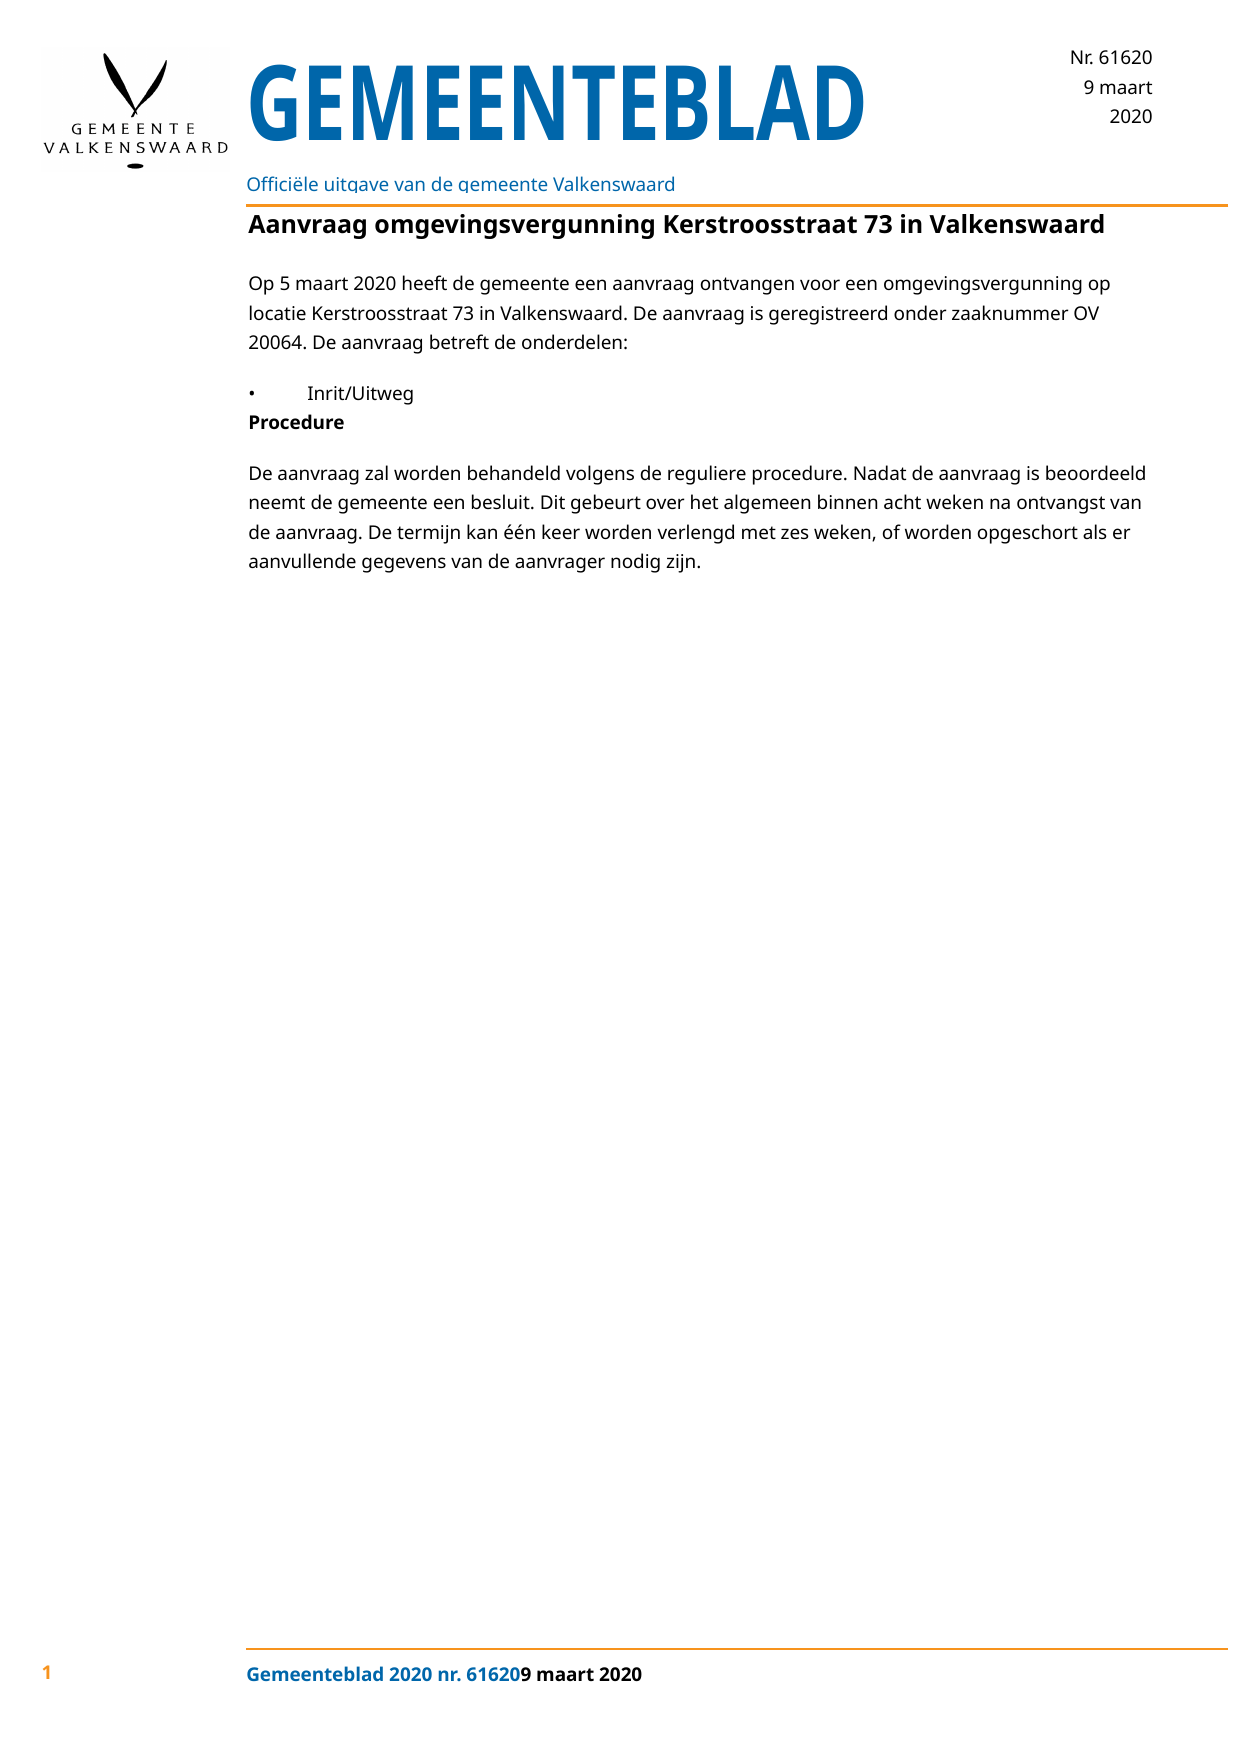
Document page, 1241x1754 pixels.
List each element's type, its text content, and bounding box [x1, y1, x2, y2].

list Inrit/Uitweg [248, 380, 1152, 406]
text De aanvraag zal worden behandeld volgens de reguliere procedure. Nadat de aanvraag is beoordeeld neemt de gemeente een besluit. Dit gebeurt over het algemeen binnen acht weken na ontvangst van de aanvraag. De termijn kan één keer worden verlengd met zes weken, of worden opgeschort als er aanvullende gegevens van de aanvrager nodig zijn. [248, 460, 1152, 574]
picture [41, 47, 231, 172]
text Op 5 maart 2020 heeft de gemeente een aanvraag ontvangen voor een omgevingsvergunning op locatie Kerstroosstraat 73 in Valkenswaard. De aanvraag is geregistreerd onder zaaknummer OV 20064. De aanvraag betreft de onderdelen: [248, 270, 1152, 355]
text Procedure [248, 409, 1152, 435]
text Aanvraag omgevingsvergunning Kerstroosstraat 73 in Valkenswaard [248, 207, 1152, 241]
